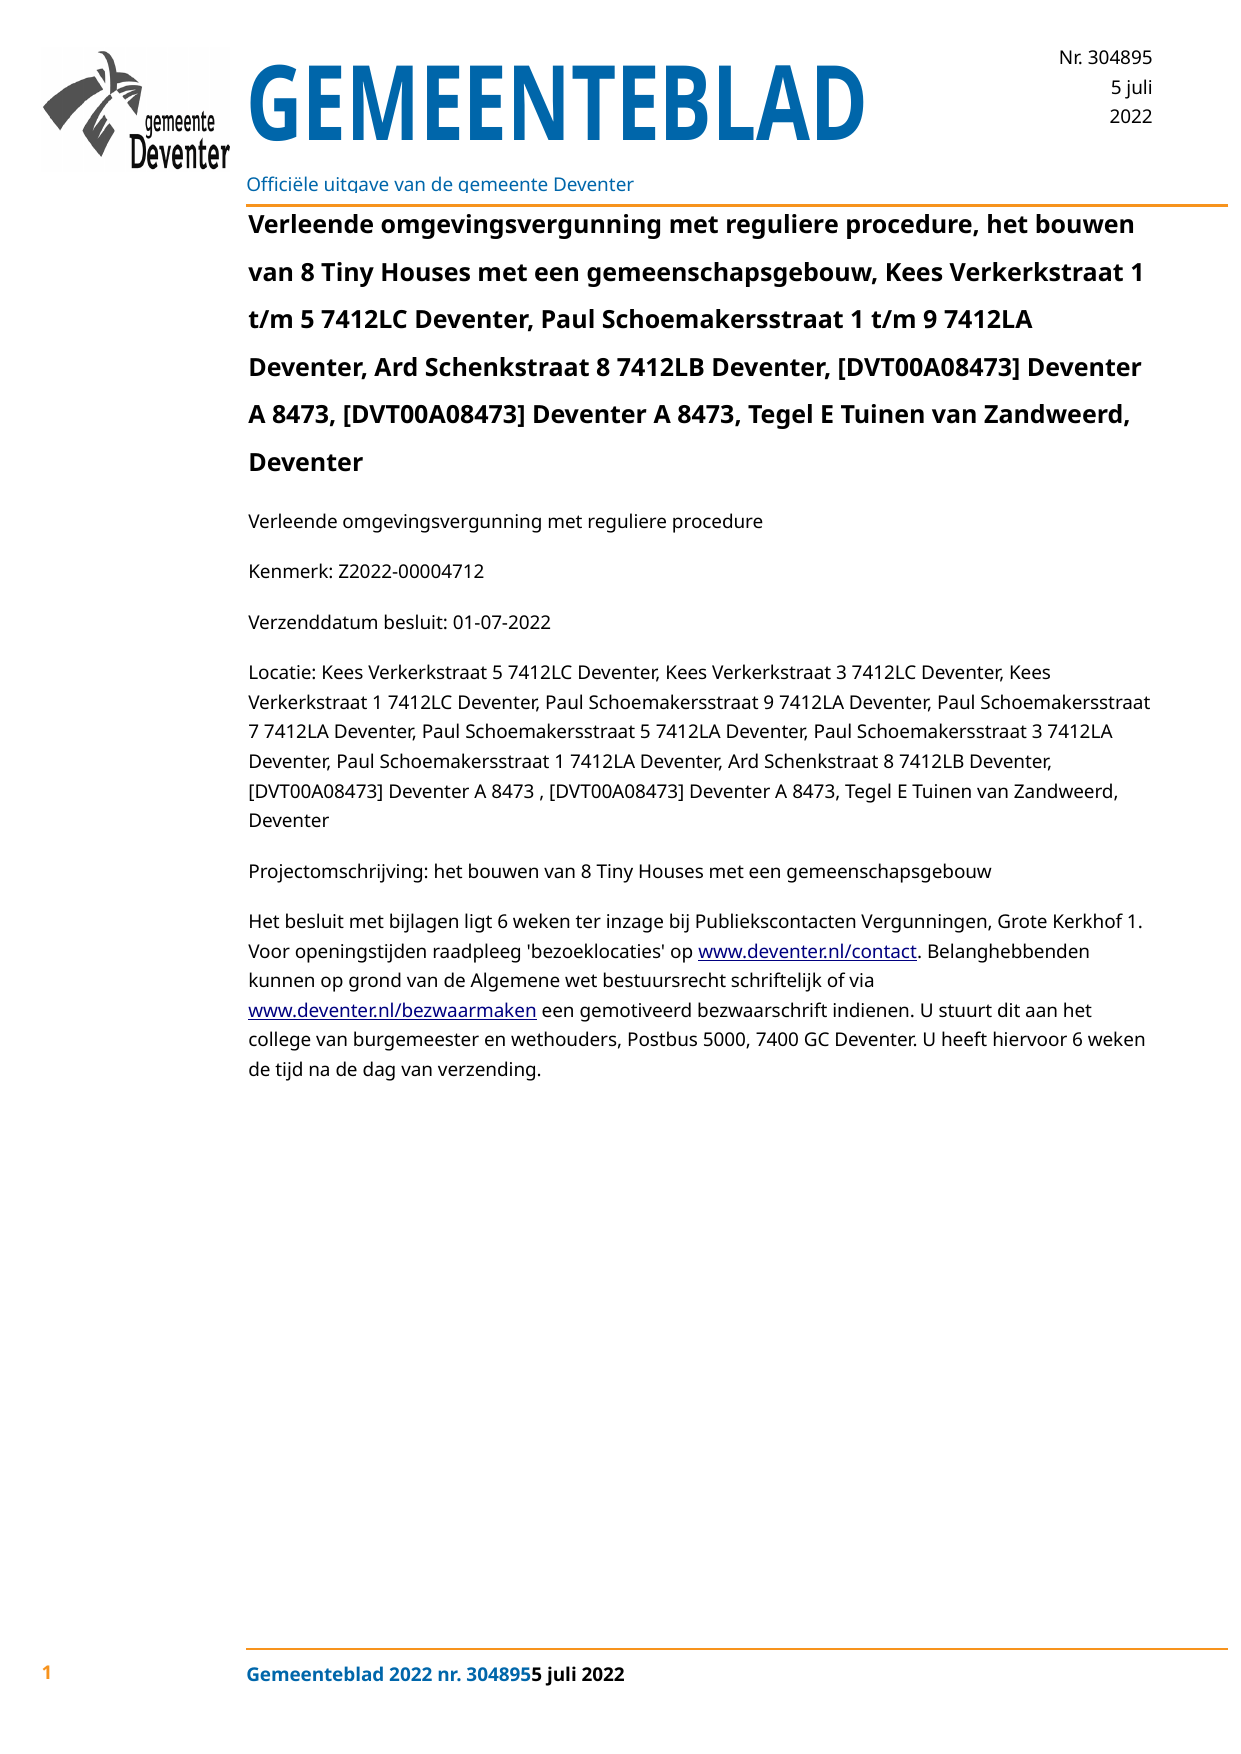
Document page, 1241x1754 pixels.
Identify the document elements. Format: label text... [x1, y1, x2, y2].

text Het besluit met bijlagen ligt 6 weken ter inzage bij Publiekscontacten Vergunningen, Grote Kerkhof 1. Voor openingstijden raadpleeg 'bezoeklocaties' op www.deventer.nl/contact. Belanghebbenden kunnen op grond van de Algemene wet bestuursrecht schriftelijk of via www.deventer.nl/bezwaarmaken een gemotiveerd bezwaarschrift indienen. U stuurt dit aan het college van burgemeester en wethouders, Postbus 5000, 7400 GC Deventer. U heeft hiervoor 6 weken de tijd na de dag van verzending. [248, 908, 1152, 1082]
text Kenmerk: Z2022-00004712 [248, 559, 1152, 584]
text Projectomschrijving: het bouwen van 8 Tiny Houses met een gemeenschapsgebouw [248, 858, 1152, 884]
picture [41, 47, 231, 172]
text Locatie: Kees Verkerkstraat 5 7412LC Deventer, Kees Verkerkstraat 3 7412LC Deventer, Kees Verkerkstraat 1 7412LC Deventer, Paul Schoemakersstraat 9 7412LA Deventer, Paul Schoemakersstraat 7 7412LA Deventer, Paul Schoemakersstraat 5 7412LA Deventer, Paul Schoemakersstraat 3 7412LA Deventer, Paul Schoemakersstraat 1 7412LA Deventer, Ard Schenkstraat 8 7412LB Deventer, [DVT00A08473] Deventer A 8473 , [DVT00A08473] Deventer A 8473, Tegel E Tuinen van Zandweerd, Deventer [248, 659, 1152, 833]
text Verleende omgevingsvergunning met reguliere procedure [248, 508, 1152, 534]
text Verzenddatum besluit: 01-07-2022 [248, 609, 1152, 635]
text Verleende omgevingsvergunning met reguliere procedure, het bouwen van 8 Tiny Houses met een gemeenschapsgebouw, Kees Verkerkstraat 1 t/m 5 7412LC Deventer, Paul Schoemakersstraat 1 t/m 9 7412LA Deventer, Ard Schenkstraat 8 7412LB Deventer, [DVT00A08473] Deventer A 8473, [DVT00A08473] Deventer A 8473, Tegel E Tuinen van Zandweerd, Deventer [248, 207, 1152, 479]
